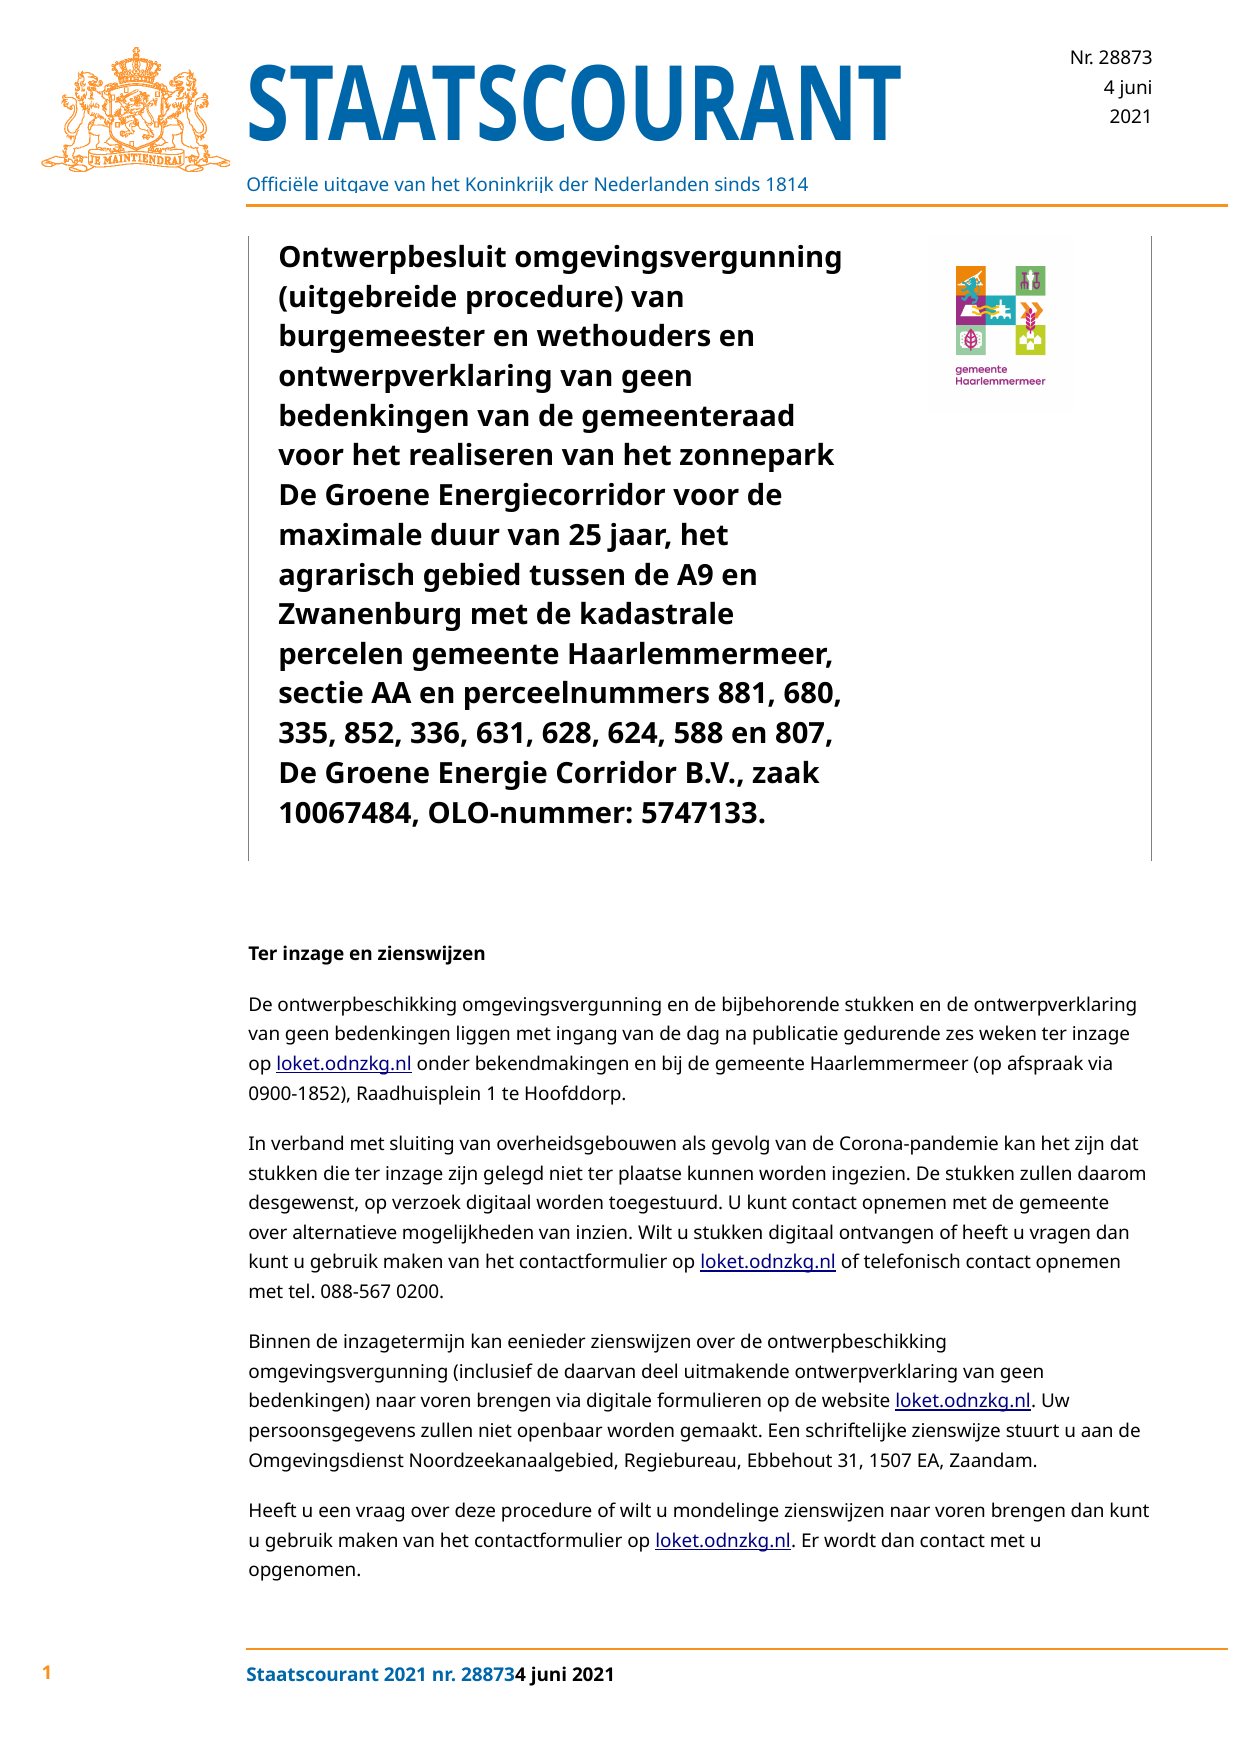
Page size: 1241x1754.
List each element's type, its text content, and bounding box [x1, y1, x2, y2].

table_header [850, 236, 926, 413]
table_header [1075, 236, 1151, 413]
text De ontwerpbeschikking omgevingsvergunning en de bijbehorende stukken en de ontwerpverklaring van geen bedenkingen liggen met ingang van de dag na publicatie gedurende zes weken ter inzage op loket.odnzkg.nl onder bekendmakingen en bij de gemeente Haarlemmermeer (op afspraak via 0900-1852), Raadhuisplein 1 te Hoofddorp. [248, 991, 1152, 1106]
text Ter inzage en zienswijzen [248, 941, 1152, 966]
text In verband met sluiting van overheidsgebouwen als gevolg van de Corona-pandemie kan het zijn dat stukken die ter inzage zijn gelegd niet ter plaatse kunnen worden ingezien. De stukken zullen daarom desgewenst, op verzoek digitaal worden toegestuurd. U kunt contact opnemen met de gemeente over alternatieve mogelijkheden van inzien. Wilt u stukken digitaal ontvangen of heeft u vragen dan kunt u gebruik maken van het contactformulier op loket.odnzkg.nl of telefonisch contact opnemen met tel. 088-567 0200. [248, 1130, 1152, 1304]
table_header [850, 414, 1151, 861]
text Binnen de inzagetermijn kan eenieder zienswijzen over de ontwerpbeschikking omgevingsvergunning (inclusief de daarvan deel uitmakende ontwerpverklaring van geen bedenkingen) naar voren brengen via digitale formulieren op de website loket.odnzkg.nl. Uw persoonsgegevens zullen niet openbaar worden gemaakt. Een schriftelijke zienswijze stuurt u aan de Omgevingsdienst Noordzeekanaalgebied, Regiebureau, Ebbehout 31, 1507 EA, Zaandam. [248, 1328, 1152, 1473]
text Heeft u een vraag over deze procedure of wilt u mondelinge zienswijzen naar voren brengen dan kunt u gebruik maken van het contactformulier op loket.odnzkg.nl. Er wordt dan contact met u opgenomen. [248, 1497, 1152, 1582]
picture [41, 47, 231, 172]
picture [926, 236, 1075, 414]
table_header Ontwerpbesluit omgevingsvergunning (uitgebreide procedure) van burgemeester en wethouders en ontwerpverklaring van geen bedenkingen van de gemeenteraad voor het realiseren van het zonnepark De Groene Energiecorridor voor de maximale duur van 25 jaar, het agrarisch gebied tussen de A9 en Zwanenburg met de kadastrale percelen gemeente Haarlemmermeer, sectie AA en perceelnummers 881, 680, 335, 852, 336, 631, 628, 624, 588 en 807, De Groene Energie Corridor B.V., zaak 10067484, OLO-nummer: 5747133. [249, 236, 850, 861]
